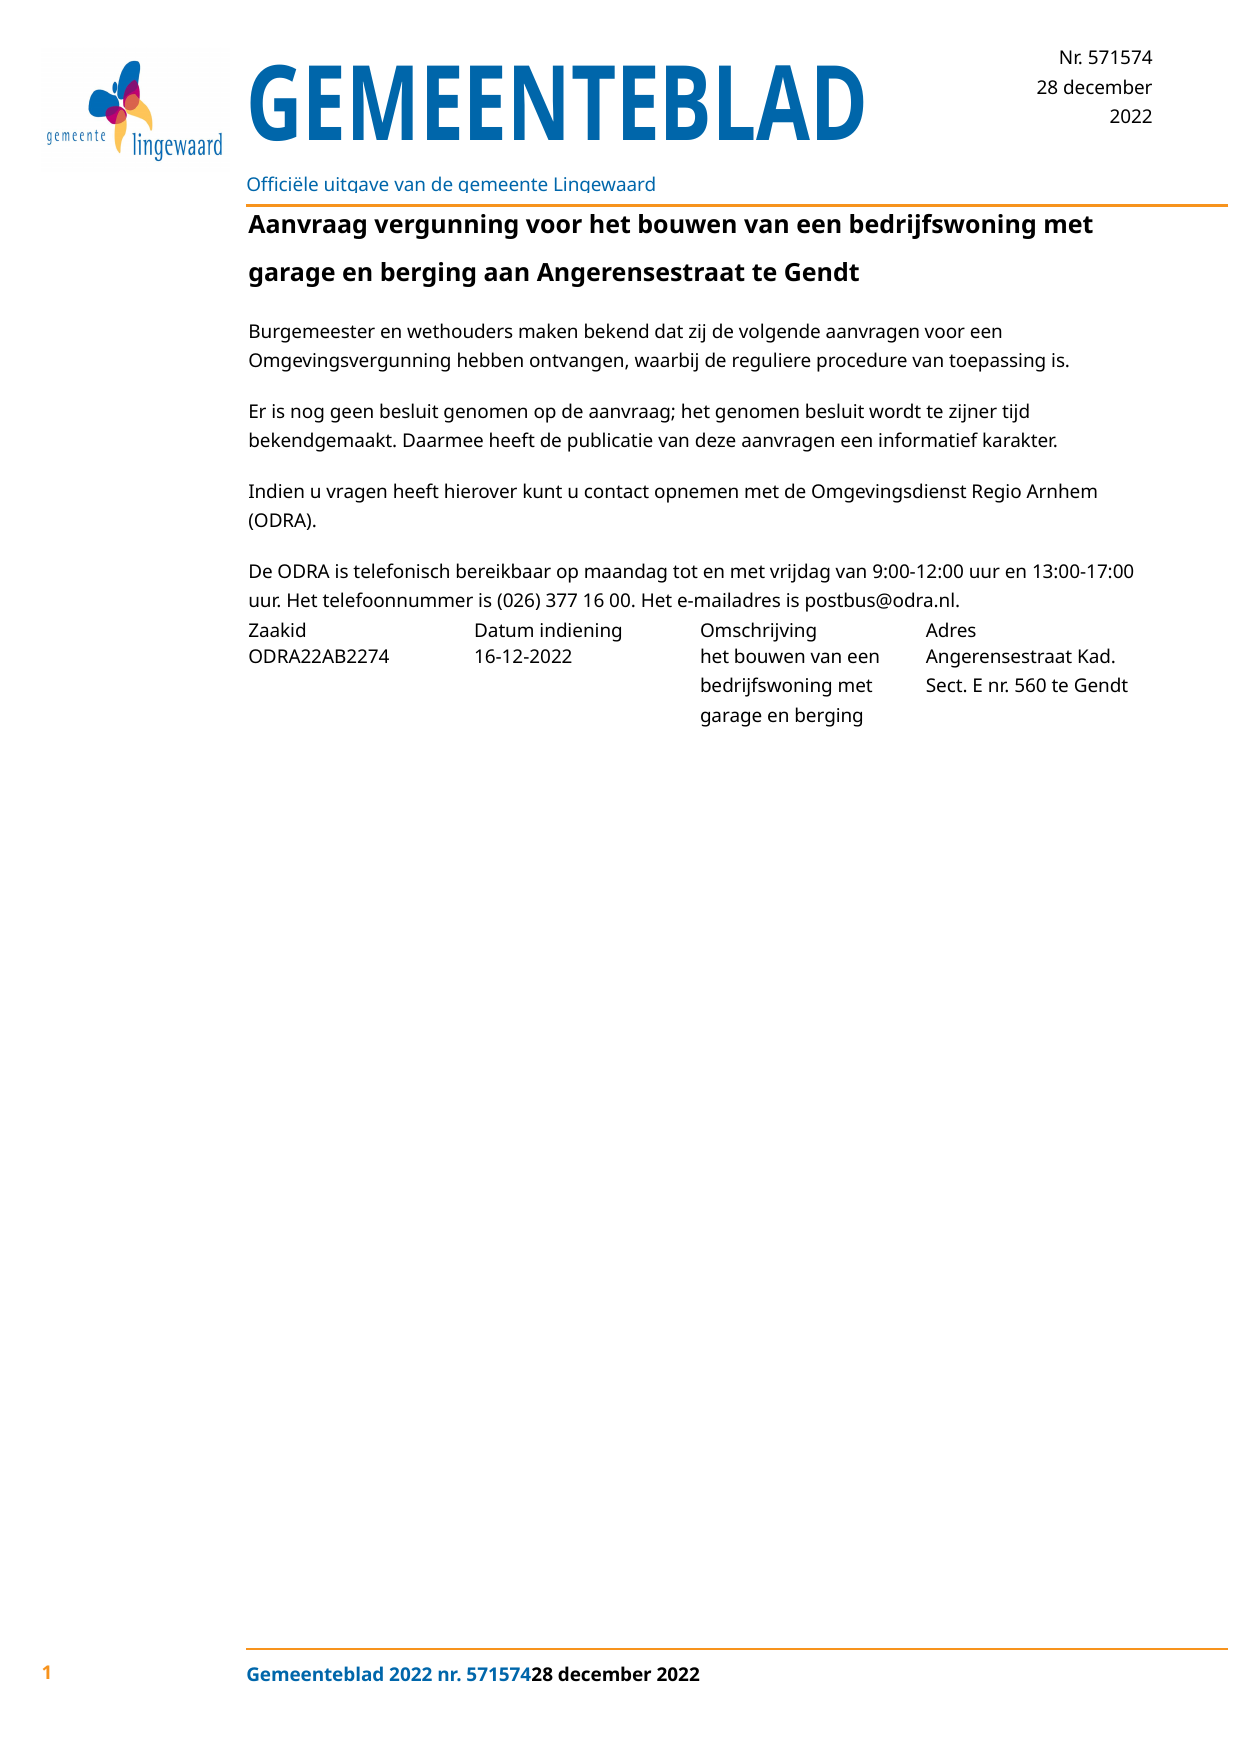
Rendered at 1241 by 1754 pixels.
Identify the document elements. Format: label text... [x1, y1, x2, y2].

picture [41, 47, 231, 172]
table_cell 16-12-2022 [474, 643, 700, 728]
table_header Datum indiening [474, 617, 700, 643]
table_cell Angerensestraat Kad. Sect. E nr. 560 te Gendt [926, 643, 1152, 728]
table_cell het bouwen van een bedrijfswoning met garage en berging [700, 643, 926, 728]
table_cell ODRA22AB2274 [248, 643, 474, 728]
text De ODRA is telefonisch bereikbaar op maandag tot en met vrijdag van 9:00-12:00 uur en 13:00-17:00 uur. Het telefoonnummer is (026) 377 16 00. Het e-mailadres is postbus@odra.nl. [248, 558, 1152, 613]
table_header Omschrijving [700, 617, 926, 643]
text Er is nog geen besluit genomen op de aanvraag; het genomen besluit wordt te zijner tijd bekendgemaakt. Daarmee heeft de publicatie van deze aanvragen een informatief karakter. [248, 398, 1152, 453]
table_header Adres [926, 617, 1152, 643]
text Aanvraag vergunning voor het bouwen van een bedrijfswoning met garage en berging aan Angerensestraat te Gendt [248, 207, 1152, 288]
text Burgemeester en wethouders maken bekend dat zij de volgende aanvragen voor een Omgevingsvergunning hebben ontvangen, waarbij de reguliere procedure van toepassing is. [248, 318, 1152, 373]
table_header Zaakid [248, 617, 474, 643]
text Indien u vragen heeft hierover kunt u contact opnemen met de Omgevingsdienst Regio Arnhem (ODRA). [248, 478, 1152, 533]
